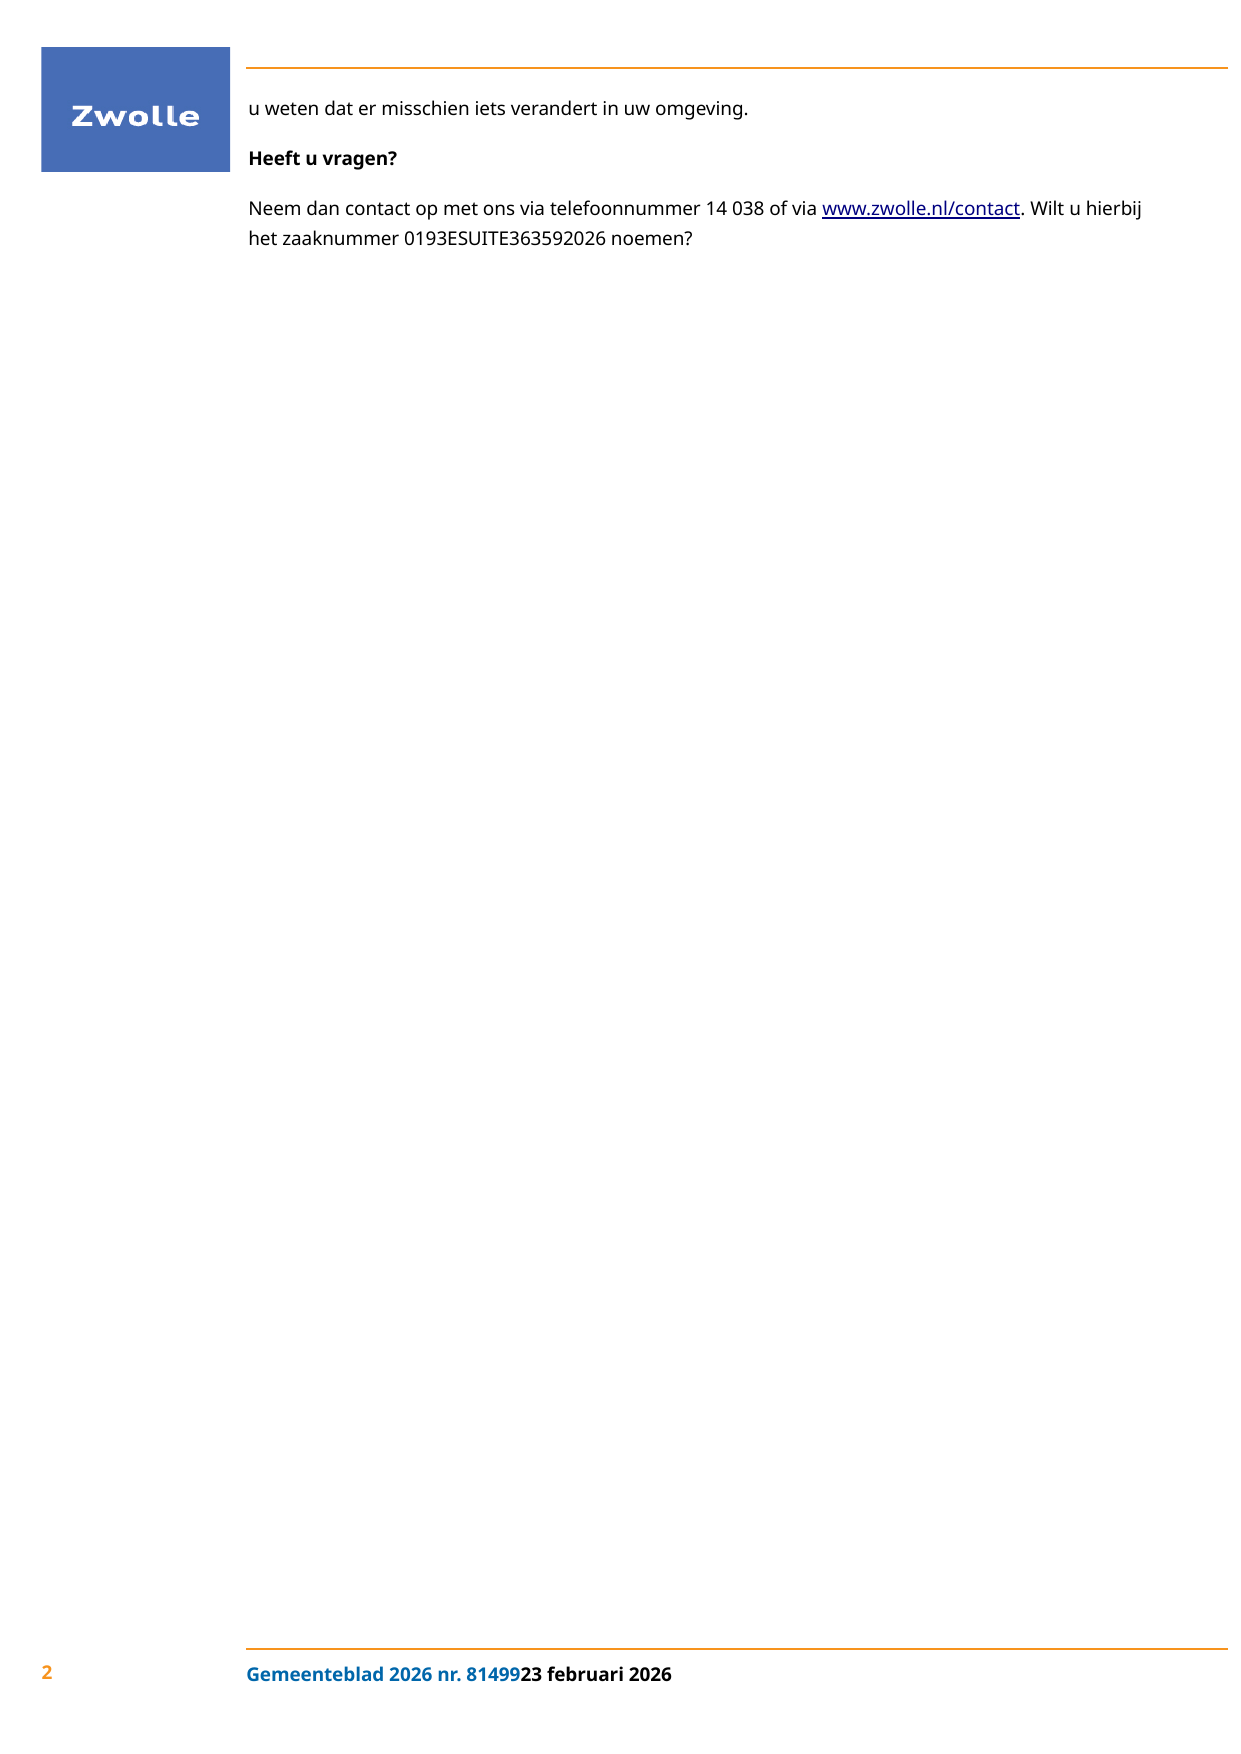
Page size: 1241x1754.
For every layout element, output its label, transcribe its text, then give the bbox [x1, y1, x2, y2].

text Heeft u vragen? [248, 145, 1152, 171]
text u weten dat er misschien iets verandert in uw omgeving. [248, 95, 1152, 121]
text Neem dan contact op met ons via telefoonnummer 14 038 of via www.zwolle.nl/contact. Wilt u hierbij het zaaknummer 0193ESUITE363592026 noemen? [248, 196, 1152, 251]
picture [41, 47, 231, 172]
